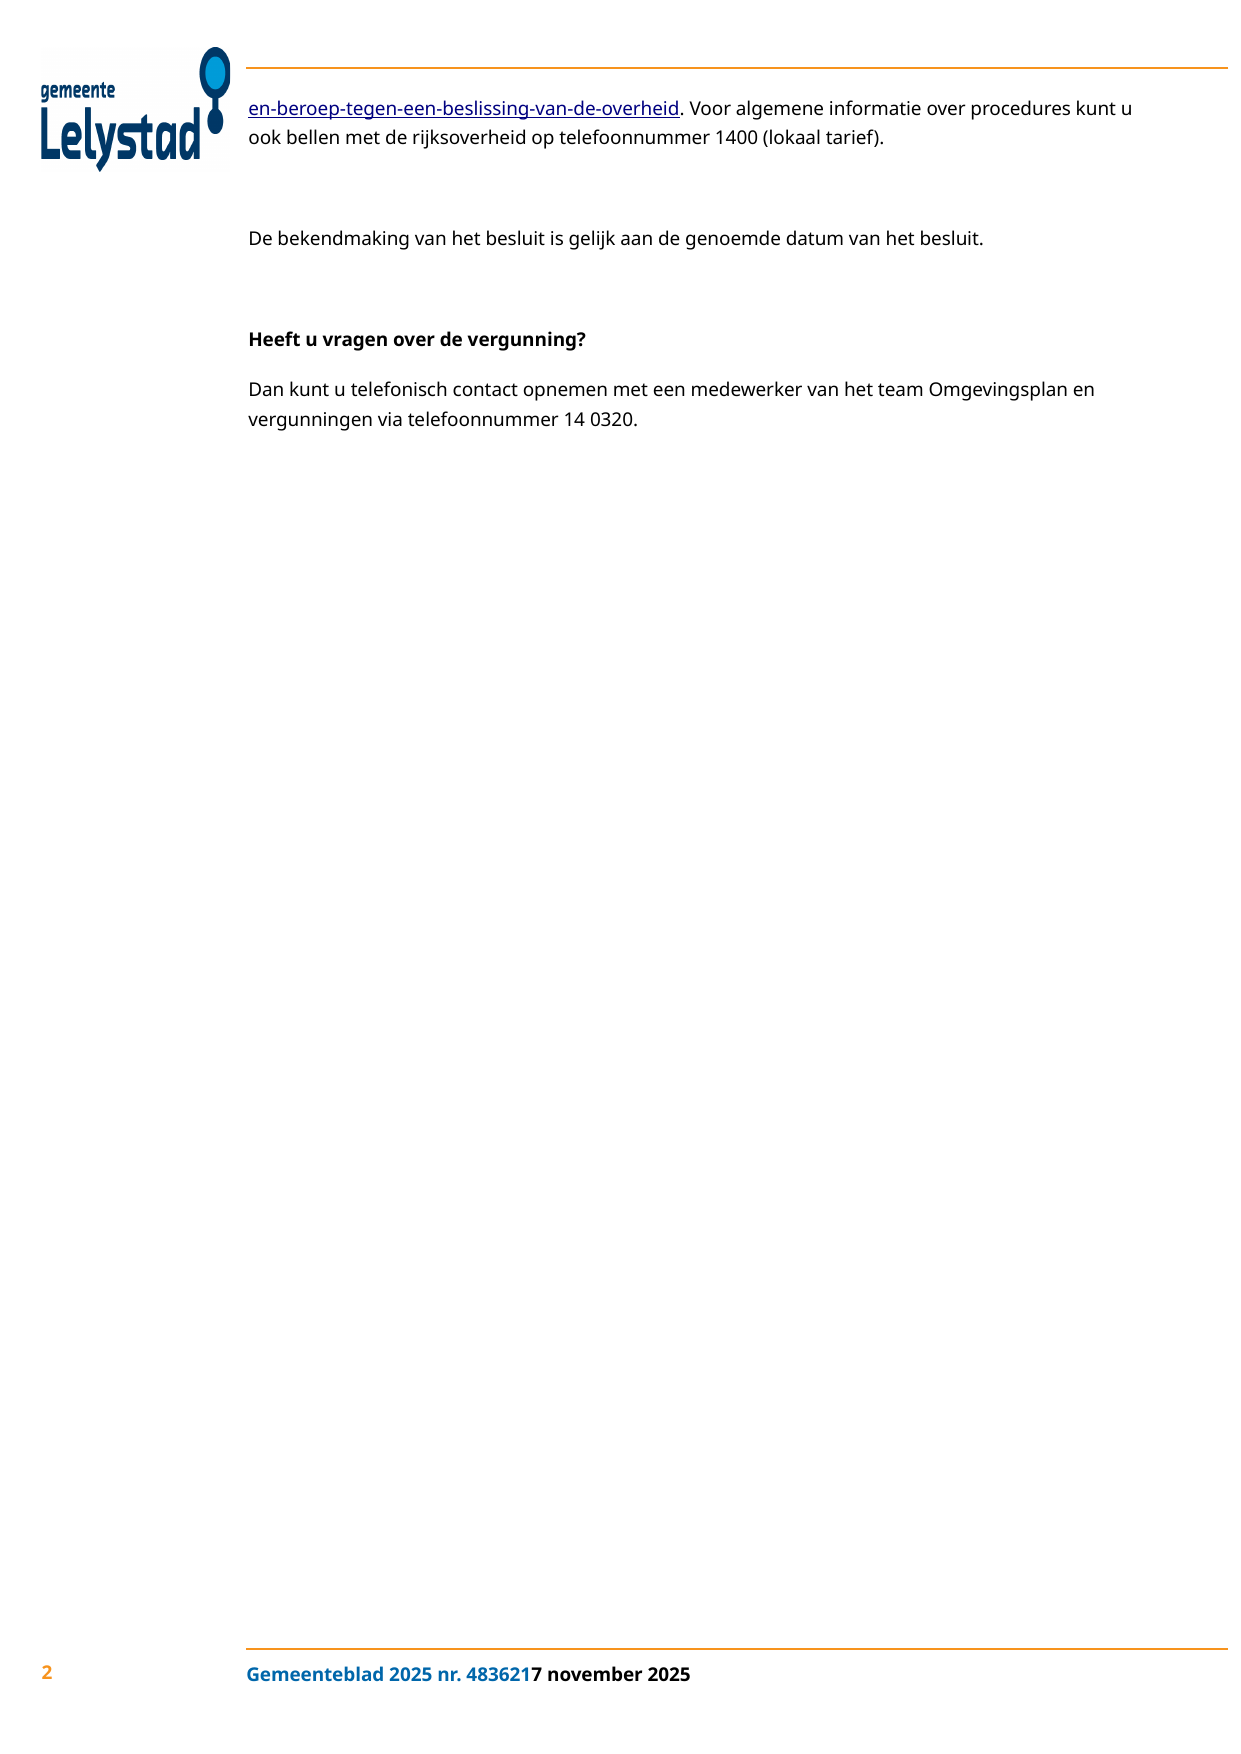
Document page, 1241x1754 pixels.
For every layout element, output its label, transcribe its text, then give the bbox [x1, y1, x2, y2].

picture [41, 47, 231, 172]
text De bekendmaking van het besluit is gelijk aan de genoemde datum van het besluit. [248, 225, 1152, 251]
text Heeft u vragen over de vergunning? [248, 326, 1152, 352]
text en-beroep-tegen-een-beslissing-van-de-overheid. Voor algemene informatie over procedures kunt u ook bellen met de rijksoverheid op telefoonnummer 1400 (lokaal tarief). [248, 95, 1152, 150]
text Dan kunt u telefonisch contact opnemen met een medewerker van het team Omgevingsplan en vergunningen via telefoonnummer 14 0320. [248, 376, 1152, 432]
